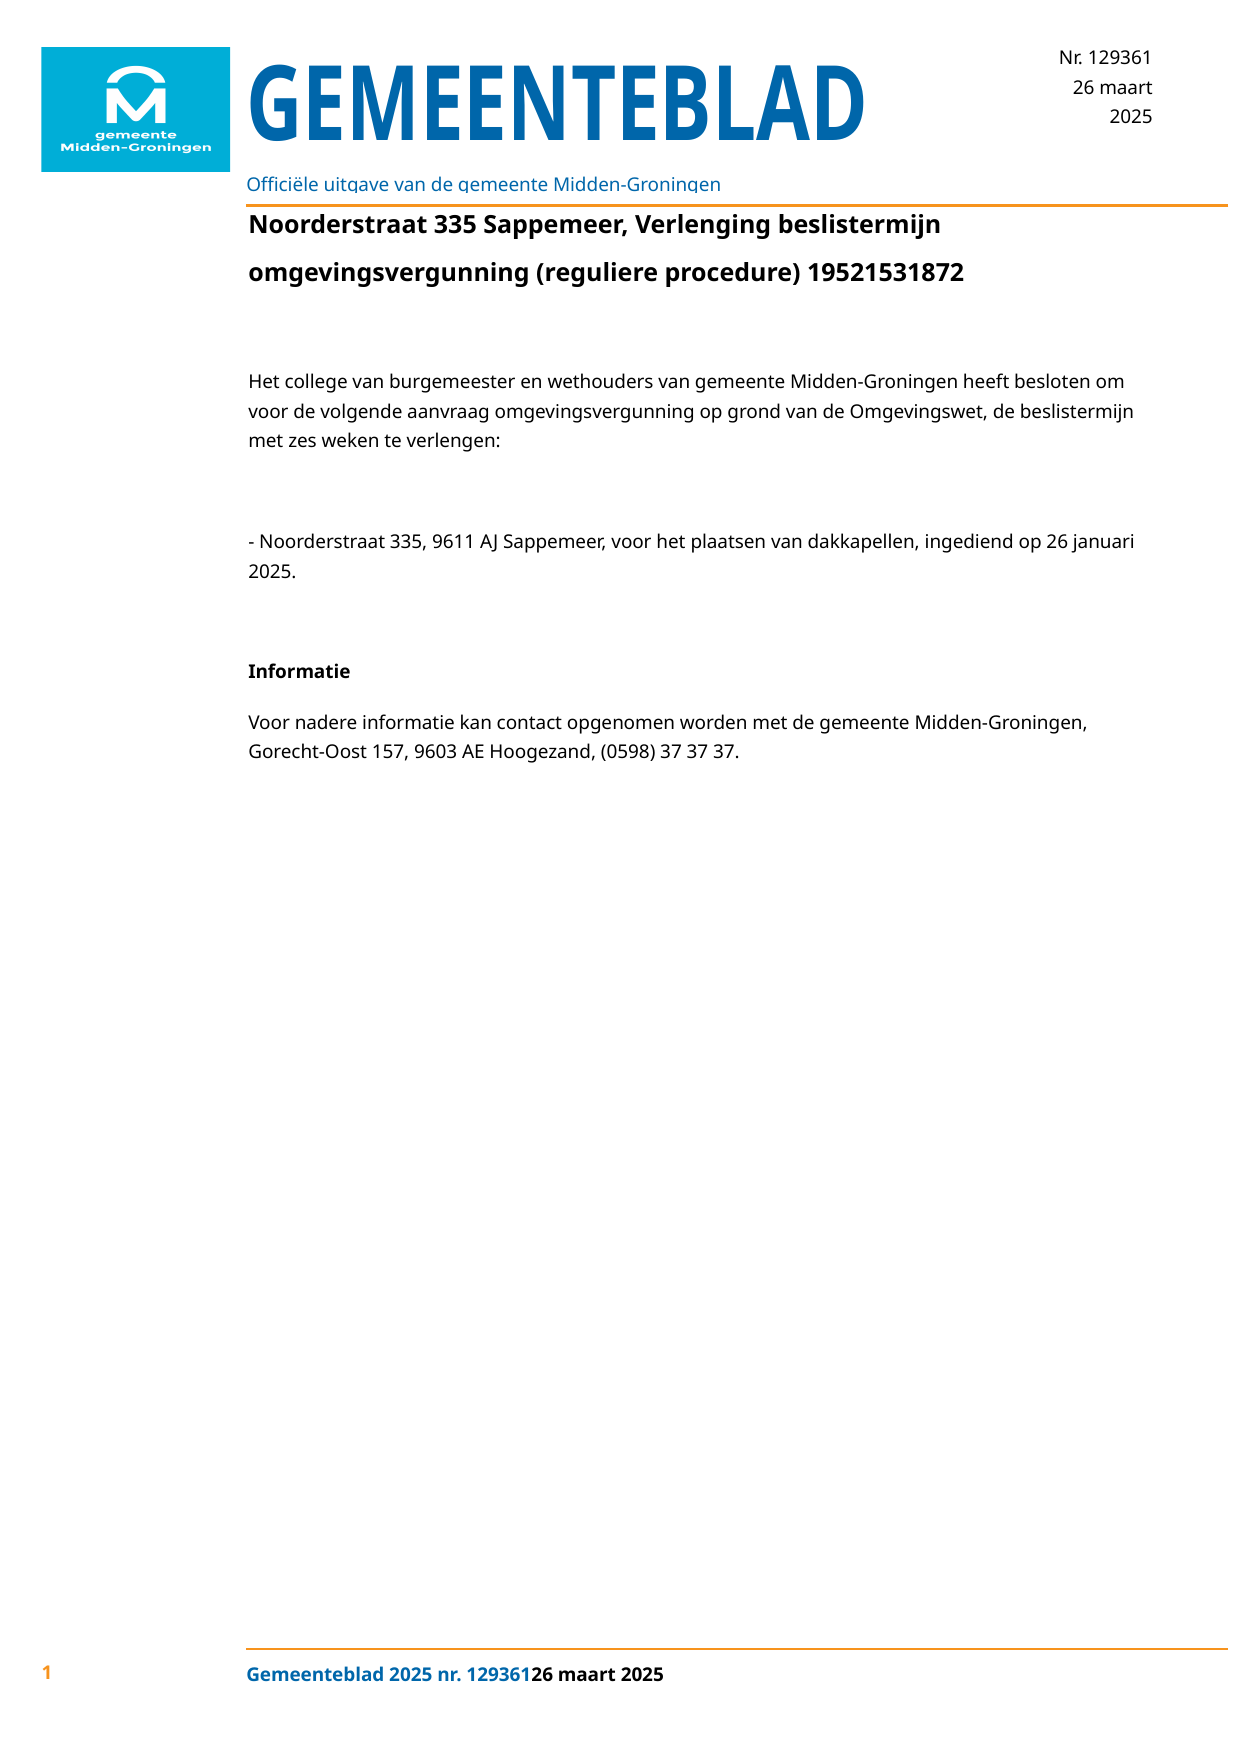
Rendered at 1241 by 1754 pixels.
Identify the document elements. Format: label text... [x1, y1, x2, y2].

text Informatie [248, 659, 1152, 684]
picture [184, 146, 190, 153]
text Noorderstraat 335 Sappemeer, Verlenging beslistermijn omgevingsvergunning (reguliere procedure) 19521531872 [248, 207, 1152, 288]
text - Noorderstraat 335, 9611 AJ Sappemeer, voor het plaatsen van dakkapellen, ingediend op 26 januari 2025. [248, 528, 1152, 584]
text Het college van burgemeester en wethouders van gemeente Midden-Groningen heeft besloten om voor de volgende aanvraag omgevingsvergunning op grond van de Omgevingswet, de beslistermijn met zes weken te verlengen: [248, 368, 1152, 453]
picture [107, 89, 165, 122]
text Voor nadere informatie kan contact opgenomen worden met de gemeente Midden-Groningen, Gorecht-Oost 157, 9603 AE Hoogezand, (0598) 37 37 37. [248, 709, 1152, 764]
picture [108, 66, 164, 82]
